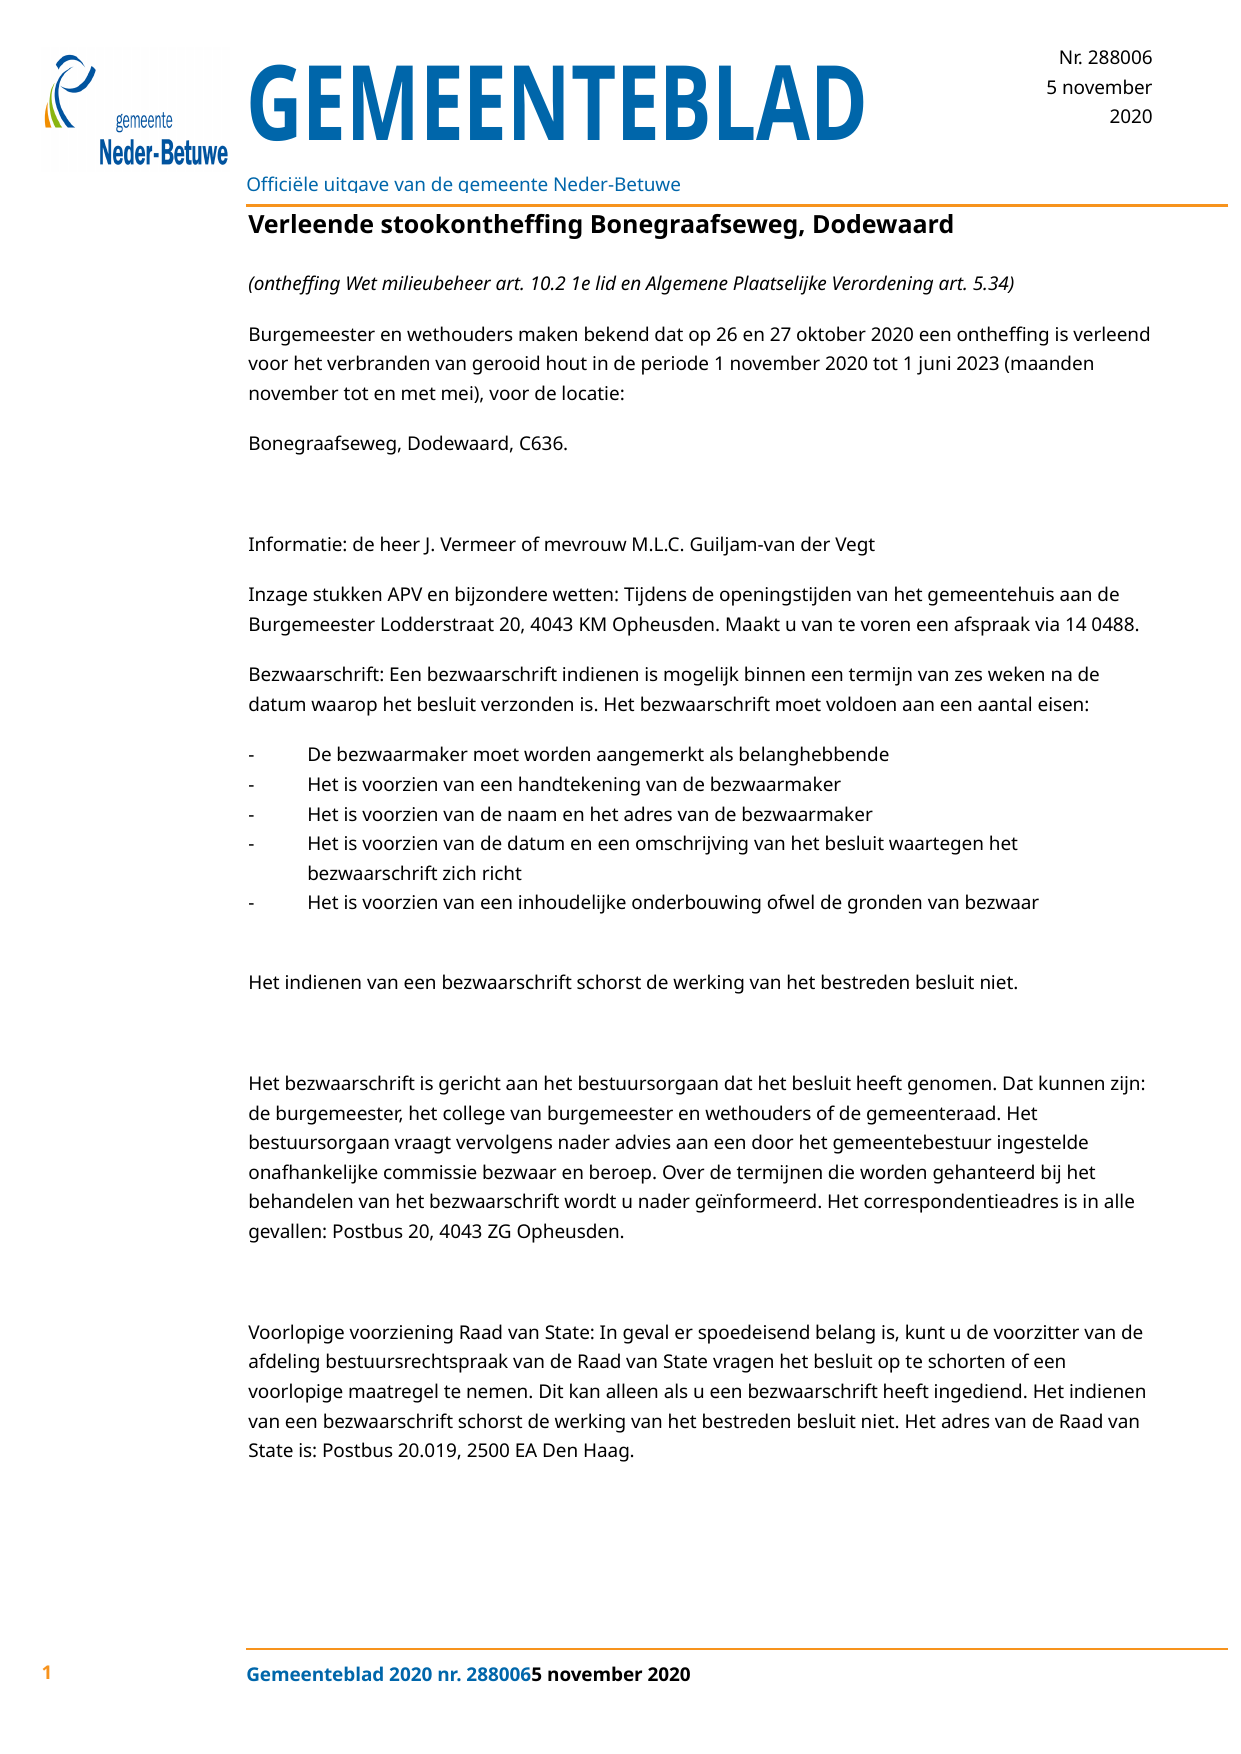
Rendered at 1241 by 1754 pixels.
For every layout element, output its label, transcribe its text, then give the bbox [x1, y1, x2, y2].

text Het bezwaarschrift is gericht aan het bestuursorgaan dat het besluit heeft genomen. Dat kunnen zijn: de burgemeester, het college van burgemeester en wethouders of de gemeenteraad. Het bestuursorgaan vraagt vervolgens nader advies aan een door het gemeentebestuur ingestelde onafhankelijke commissie bezwaar en beroep. Over de termijnen die worden gehanteerd bij het behandelen van het bezwaarschrift wordt u nader geïnformeerd. Het correspondentieadres is in alle gevallen: Postbus 20, 4043 ZG Opheusden. [248, 1070, 1152, 1244]
text Verleende stookontheffing Bonegraafseweg, Dodewaard [248, 207, 1152, 241]
text Voorlopige voorziening Raad van State: In geval er spoedeisend belang is, kunt u de voorzitter van de afdeling bestuursrechtspraak van de Raad van State vragen het besluit op te schorten of een voorlopige maatregel te nemen. Dit kan alleen als u een bezwaarschrift heeft ingediend. Het indienen van een bezwaarschrift schorst de werking van het bestreden besluit niet. Het adres van de Raad van State is: Postbus 20.019, 2500 EA Den Haag. [248, 1319, 1152, 1463]
text Bezwaarschrift: Een bezwaarschrift indienen is mogelijk binnen een termijn van zes weken na de datum waarop het besluit verzonden is. Het bezwaarschrift moet voldoen aan een aantal eisen: [248, 662, 1152, 717]
list Het is voorzien van een handtekening van de bezwaarmaker [248, 771, 1152, 797]
text Het indienen van een bezwaarschrift schorst de werking van het bestreden besluit niet. [248, 969, 1152, 995]
list De bezwaarmaker moet worden aangemerkt als belanghebbende [248, 742, 1152, 767]
text Bonegraafseweg, Dodewaard, C636. [248, 430, 1152, 456]
text Inzage stukken APV en bijzondere wetten: Tijdens de openingstijden van het gemeentehuis aan de Burgemeester Lodderstraat 20, 4043 KM Opheusden. Maakt u van te voren een afspraak via 14 0488. [248, 582, 1152, 637]
text Informatie: de heer J. Vermeer of mevrouw M.L.C. Guiljam-van der Vegt [248, 531, 1152, 557]
list Het is voorzien van de naam en het adres van de bezwaarmaker [248, 801, 1152, 826]
picture [41, 47, 231, 172]
list Het is voorzien van een inhoudelijke onderbouwing ofwel de gronden van bezwaar [248, 889, 1152, 915]
text (ontheffing Wet milieubeheer art. 10.2 1e lid en Algemene Plaatselijke Verordening art. 5.34) [248, 270, 1152, 296]
list Het is voorzien van de datum en een omschrijving van het besluit waartegen het bezwaarschrift zich richt [248, 830, 1152, 886]
text Burgemeester en wethouders maken bekend dat op 26 en 27 oktober 2020 een ontheffing is verleend voor het verbranden van gerooid hout in de periode 1 november 2020 tot 1 juni 2023 (maanden november tot en met mei), voor de locatie: [248, 321, 1152, 406]
